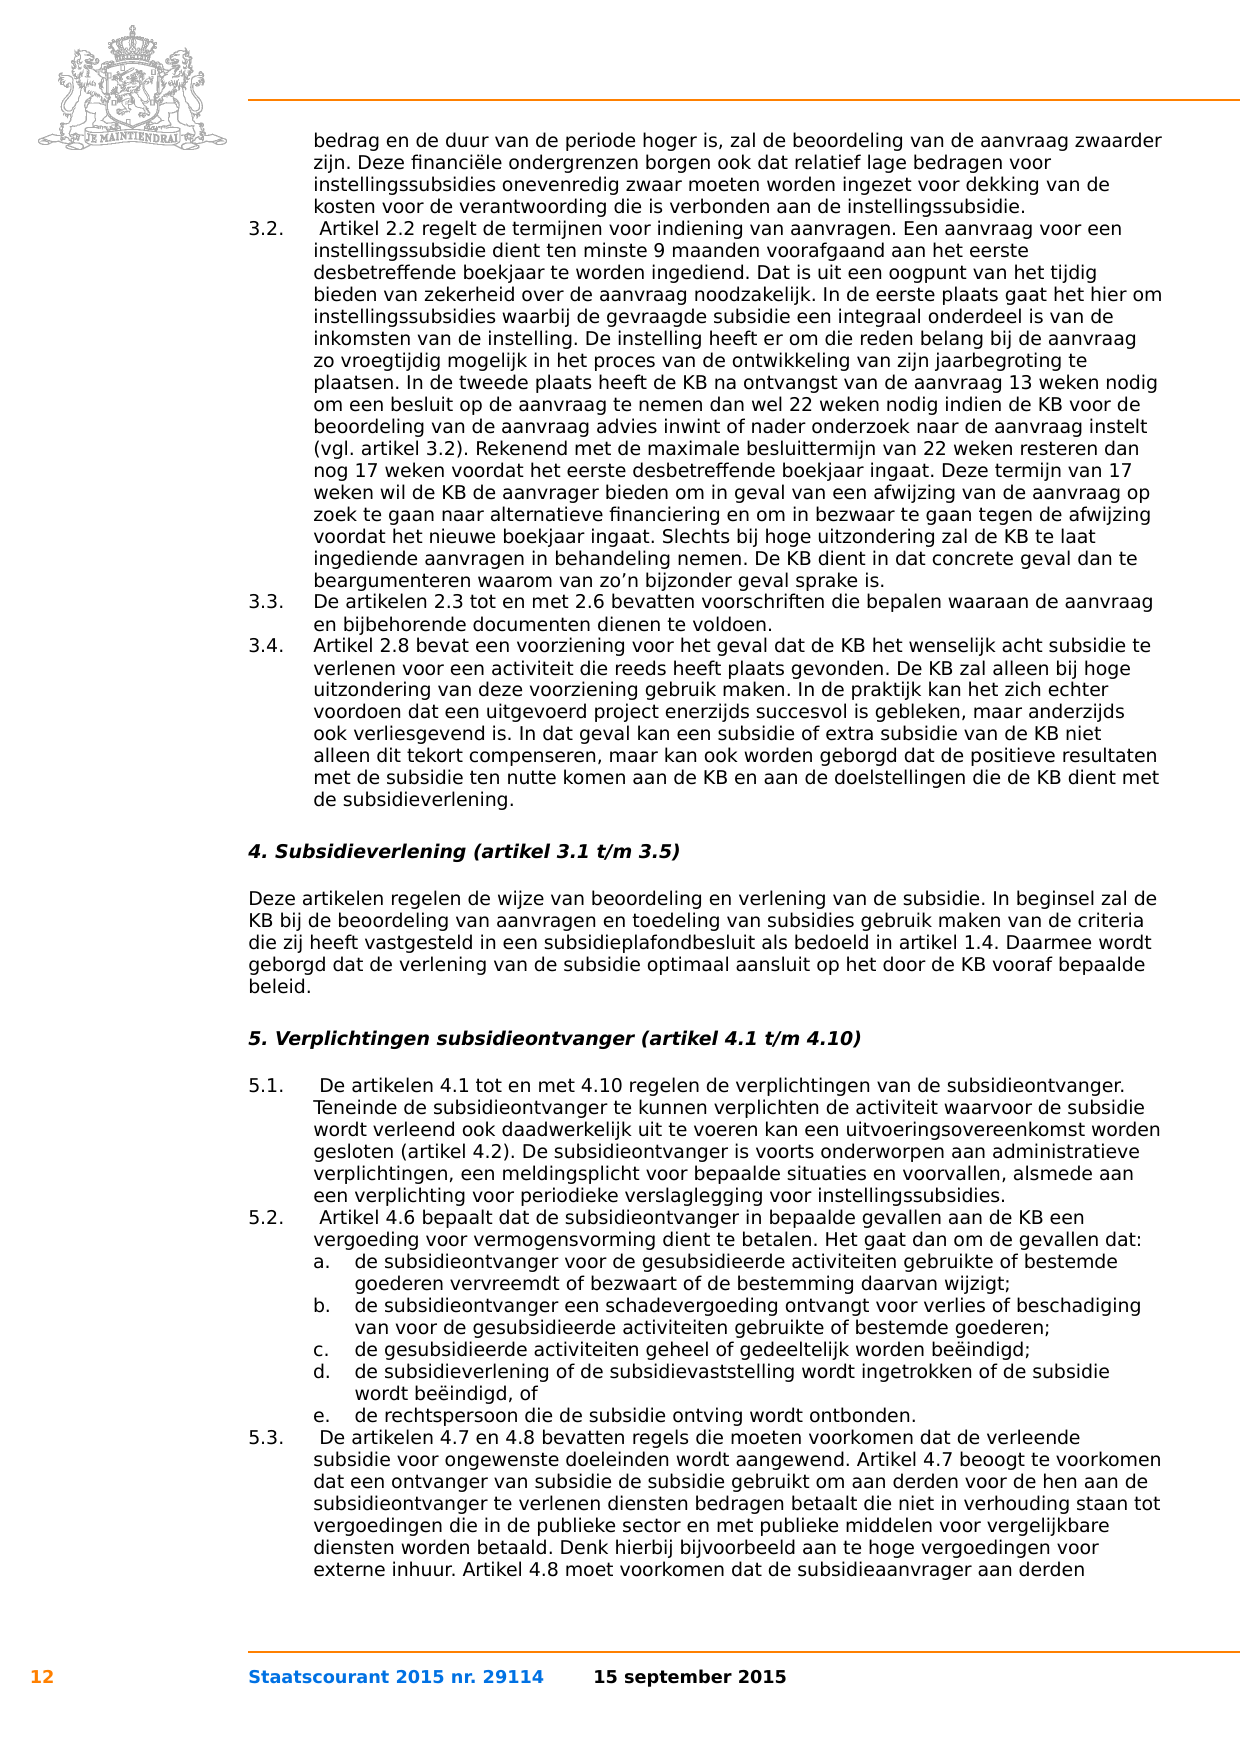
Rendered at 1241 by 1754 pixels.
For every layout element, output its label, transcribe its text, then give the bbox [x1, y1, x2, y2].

text Deze artikelen regelen de wijze van beoordeling en verlening van de subsidie. In beginsel zal de KB bij de beoordeling van aanvragen en toedeling van subsidies gebruik maken van de criteria die zij heeft vastgesteld in een subsidieplafondbesluit als bedoeld in artikel 1.4. Daarmee wordt geborgd dat de verlening van de subsidie optimaal aansluit op het door de KB vooraf bepaalde beleid. [248, 888, 1163, 998]
subtitle 4. Subsidieverlening (artikel 3.1 t/m 3.5) [248, 841, 1163, 863]
text e. de rechtspersoon die de subsidie ontving wordt ontbonden. [313, 1405, 1163, 1427]
text bedrag en de duur van de periode hoger is, zal de beoordeling van de aanvraag zwaarder zijn. Deze financiële ondergrenzen borgen ook dat relatief lage bedragen voor instellingssubsidies onevenredig zwaar moeten worden ingezet voor dekking van de kosten voor de verantwoording die is verbonden aan de instellingssubsidie. [248, 130, 1163, 218]
text c. de gesubsidieerde activiteiten geheel of gedeeltelijk worden beëindigd; [313, 1339, 1163, 1361]
text 5.1. De artikelen 4.1 tot en met 4.10 regelen de verplichtingen van de subsidieontvanger. Teneinde de subsidieontvanger te kunnen verplichten de activiteit waarvoor de subsidie wordt verleend ook daadwerkelijk uit te voeren kan een uitvoeringsovereenkomst worden gesloten (artikel 4.2). De subsidieontvanger is voorts onderworpen aan administratieve verplichtingen, een meldingsplicht voor bepaalde situaties en voorvallen, alsmede aan een verplichting voor periodieke verslaglegging voor instellingssubsidies. [248, 1075, 1163, 1207]
text d. de subsidieverlening of de subsidievaststelling wordt ingetrokken of de subsidie wordt beëindigd, of [313, 1361, 1163, 1405]
text 5.3. De artikelen 4.7 en 4.8 bevatten regels die moeten voorkomen dat de verleende subsidie voor ongewenste doeleinden wordt aangewend. Artikel 4.7 beoogt te voorkomen dat een ontvanger van subsidie de subsidie gebruikt om aan derden voor de hen aan de subsidieontvanger te verlenen diensten bedragen betaalt die niet in verhouding staan tot vergoedingen die in de publieke sector en met publieke middelen voor vergelijkbare diensten worden betaald. Denk hierbij bijvoorbeeld aan te hoge vergoedingen voor externe inhuur. Artikel 4.8 moet voorkomen dat de subsidieaanvrager aan derden [248, 1427, 1163, 1581]
subtitle 5. Verplichtingen subsidieontvanger (artikel 4.1 t/m 4.10) [248, 1028, 1163, 1050]
text 3.4. Artikel 2.8 bevat een voorziening voor het geval dat de KB het wenselijk acht subsidie te verlenen voor een activiteit die reeds heeft plaats gevonden. De KB zal alleen bij hoge uitzondering van deze voorziening gebruik maken. In de praktijk kan het zich echter voordoen dat een uitgevoerd project enerzijds succesvol is gebleken, maar anderzijds ook verliesgevend is. In dat geval kan een subsidie of extra subsidie van de KB niet alleen dit tekort compenseren, maar kan ook worden geborgd dat de positieve resultaten met de subsidie ten nutte komen aan de KB en aan de doelstellingen die de KB dient met de subsidieverlening. [248, 635, 1163, 811]
text 3.3. De artikelen 2.3 tot en met 2.6 bevatten voorschriften die bepalen waaraan de aanvraag en bijbehorende documenten dienen te voldoen. [248, 591, 1163, 635]
text 5.2. Artikel 4.6 bepaalt dat de subsidieontvanger in bepaalde gevallen aan de KB een vergoeding voor vermogensvorming dient te betalen. Het gaat dan om de gevallen dat: [248, 1207, 1163, 1251]
text a. de subsidieontvanger voor de gesubsidieerde activiteiten gebruikte of bestemde goederen vervreemdt of bezwaart of de bestemming daarvan wijzigt; [313, 1251, 1163, 1295]
text 3.2. Artikel 2.2 regelt de termijnen voor indiening van aanvragen. Een aanvraag voor een instellingssubsidie dient ten minste 9 maanden voorafgaand aan het eerste desbetreffende boekjaar te worden ingediend. Dat is uit een oogpunt van het tijdig bieden van zekerheid over de aanvraag noodzakelijk. In de eerste plaats gaat het hier om instellingssubsidies waarbij de gevraagde subsidie een integraal onderdeel is van de inkomsten van de instelling. De instelling heeft er om die reden belang bij de aanvraag zo vroegtijdig mogelijk in het proces van de ontwikkeling van zijn jaarbegroting te plaatsen. In de tweede plaats heeft de KB na ontvangst van de aanvraag 13 weken nodig om een besluit op de aanvraag te nemen dan wel 22 weken nodig indien de KB voor de beoordeling van de aanvraag advies inwint of nader onderzoek naar de aanvraag instelt (vgl. artikel 3.2). Rekenend met de maximale besluittermijn van 22 weken resteren dan nog 17 weken voordat het eerste desbetreffende boekjaar ingaat. Deze termijn van 17 weken wil de KB de aanvrager bieden om in geval van een afwijzing van de aanvraag op zoek te gaan naar alternatieve financiering en om in bezwaar te gaan tegen de afwijzing voordat het nieuwe boekjaar ingaat. Slechts bij hoge uitzondering zal de KB te laat ingediende aanvragen in behandeling nemen. De KB dient in dat concrete geval dan te beargumenteren waarom van zo’n bijzonder geval sprake is. [248, 218, 1163, 591]
picture [38, 25, 227, 150]
text b. de subsidieontvanger een schadevergoeding ontvangt voor verlies of beschadiging van voor de gesubsidieerde activiteiten gebruikte of bestemde goederen; [313, 1295, 1163, 1339]
